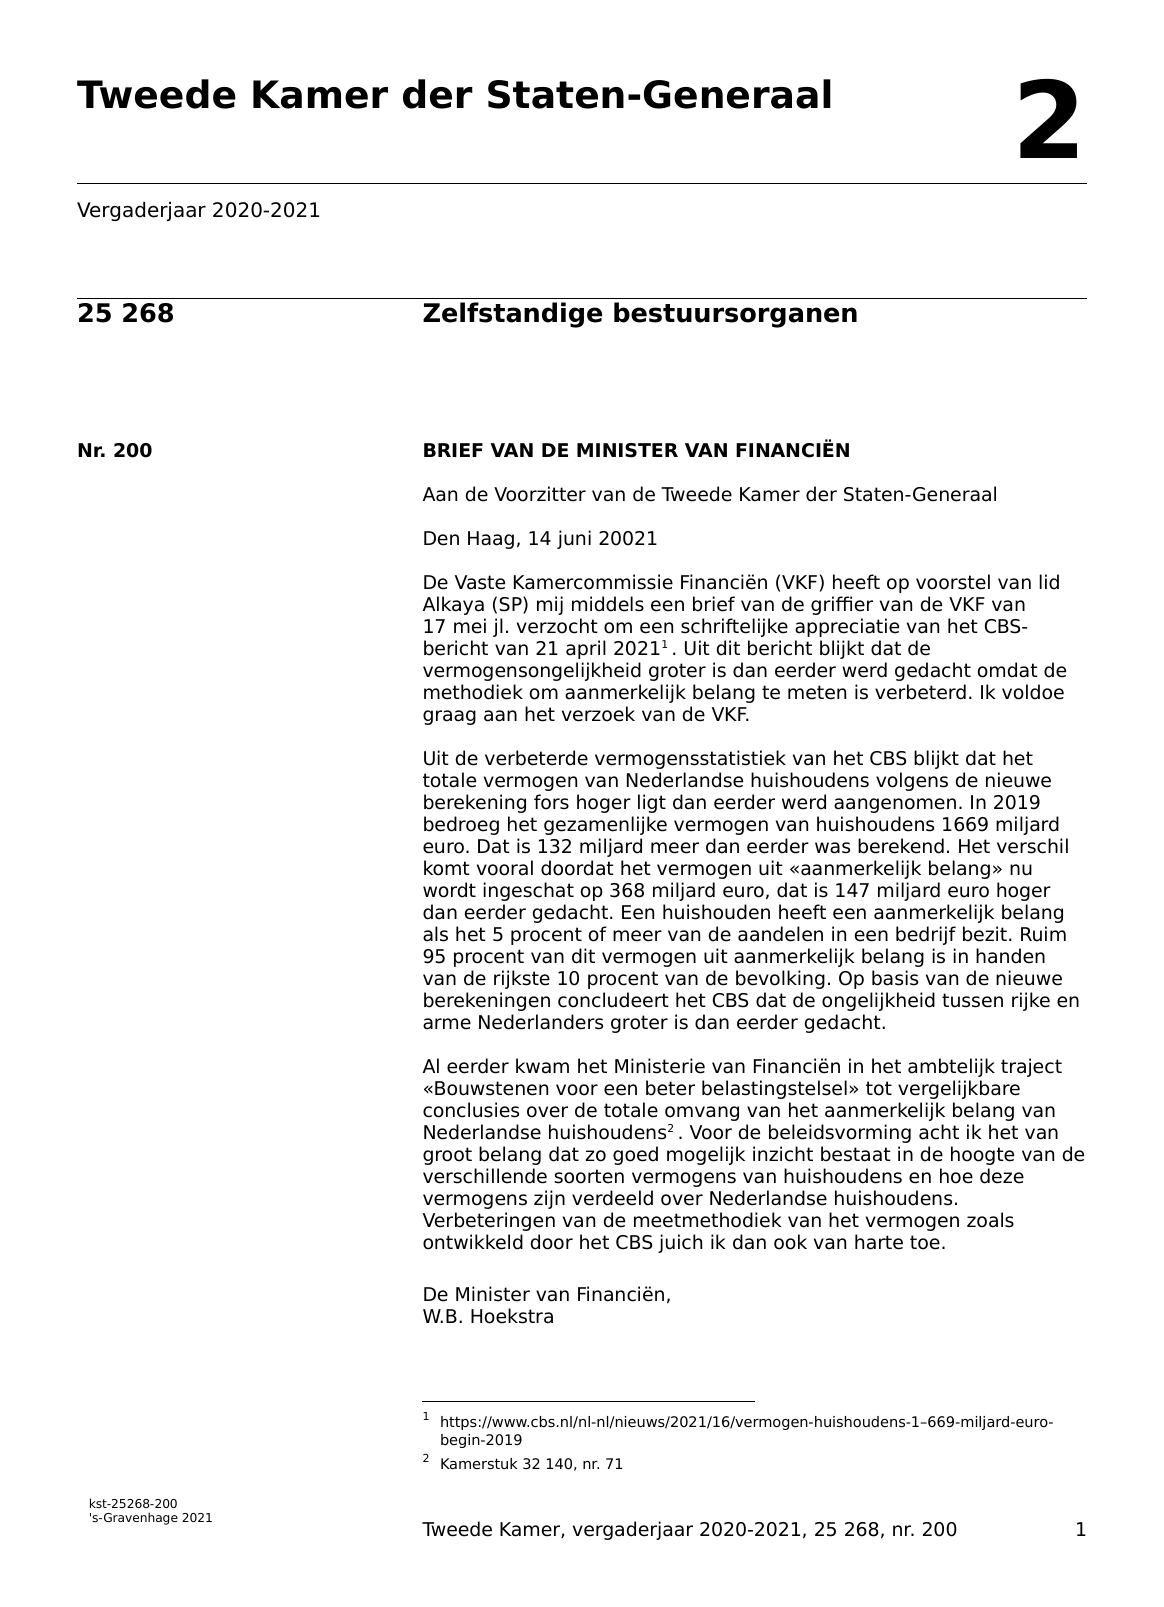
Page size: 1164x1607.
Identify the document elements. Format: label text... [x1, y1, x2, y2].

text Aan de Voorzitter van de Tweede Kamer der Staten-Generaal [422, 484, 1087, 506]
text Uit de verbeterde vermogensstatistiek van het CBS blijkt dat het totale vermogen van Nederlandse huishoudens volgens de nieuwe berekening fors hoger ligt dan eerder werd aangenomen. In 2019 bedroeg het gezamenlijke vermogen van huishoudens 1669 miljard euro. Dat is 132 miljard meer dan eerder was berekend. Het verschil komt vooral doordat het vermogen uit «aanmerkelijk belang» nu wordt ingeschat op 368 miljard euro, dat is 147 miljard euro hoger dan eerder gedacht. Een huishouden heeft een aanmerkelijk belang als het 5 procent of meer van de aandelen in een bedrijf bezit. Ruim 95 procent van dit vermogen uit aanmerkelijk belang is in handen van de rijkste 10 procent van de bevolking. Op basis van de nieuwe berekeningen concludeert het CBS dat de ongelijkheid tussen rijke en arme Nederlanders groter is dan eerder gedacht. [422, 748, 1087, 1034]
text Al eerder kwam het Ministerie van Financiën in het ambtelijk traject «Bouwstenen voor een beter belastingstelsel» tot vergelijkbare conclusies over de totale omvang van het aanmerkelijk belang van Nederlandse huishoudens. Voor de beleidsvorming acht ik het van groot belang dat zo goed mogelijk inzicht bestaat in de hoogte van de verschillende soorten vermogens van huishoudens en hoe deze vermogens zijn verdeeld over Nederlandse huishoudens. Verbeteringen van de meetmethodiek van het vermogen zoals ontwikkeld door het CBS juich ik dan ook van harte toe. [422, 1056, 1087, 1254]
text De Vaste Kamercommissie Financiën (VKF) heeft op voorstel van lid Alkaya (SP) mij middels een brief van de griffier van de VKF van 17 mei jl. verzocht om een schriftelijke appreciatie van het CBS-bericht van 21 april 2021. Uit dit bericht blijkt dat de vermogensongelijkheid groter is dan eerder werd gedacht omdat de methodiek om aanmerkelijk belang te meten is verbeterd. Ik voldoe graag aan het verzoek van de VKF. [422, 572, 1087, 726]
text Den Haag, 14 juni 20021 [422, 528, 1087, 550]
text https://www.cbs.nl/nl-nl/nieuws/2021/16/vermogen-huishoudens-1–669-miljard-euro-begin-2019 [422, 1410, 1087, 1449]
table_header Tweede Kamer der Staten-Generaal [77, 59, 886, 183]
table_header 2 [886, 59, 1087, 183]
text Kamerstuk 32 140, nr. 71 [422, 1452, 1087, 1474]
table_cell Vergaderjaar 2020-2021 [77, 184, 1087, 298]
text 's-Gravenhage 2021 [88, 1511, 323, 1525]
text De Minister van Financiën, W.B. Hoekstra [422, 1284, 1087, 1328]
subtitle 25 268 Zelfstandige bestuursorganen [77, 299, 1087, 329]
text kst-25268-200 [88, 1497, 323, 1511]
subtitle Nr. 200 BRIEF VAN DE MINISTER VAN FINANCIËN [77, 440, 1087, 462]
